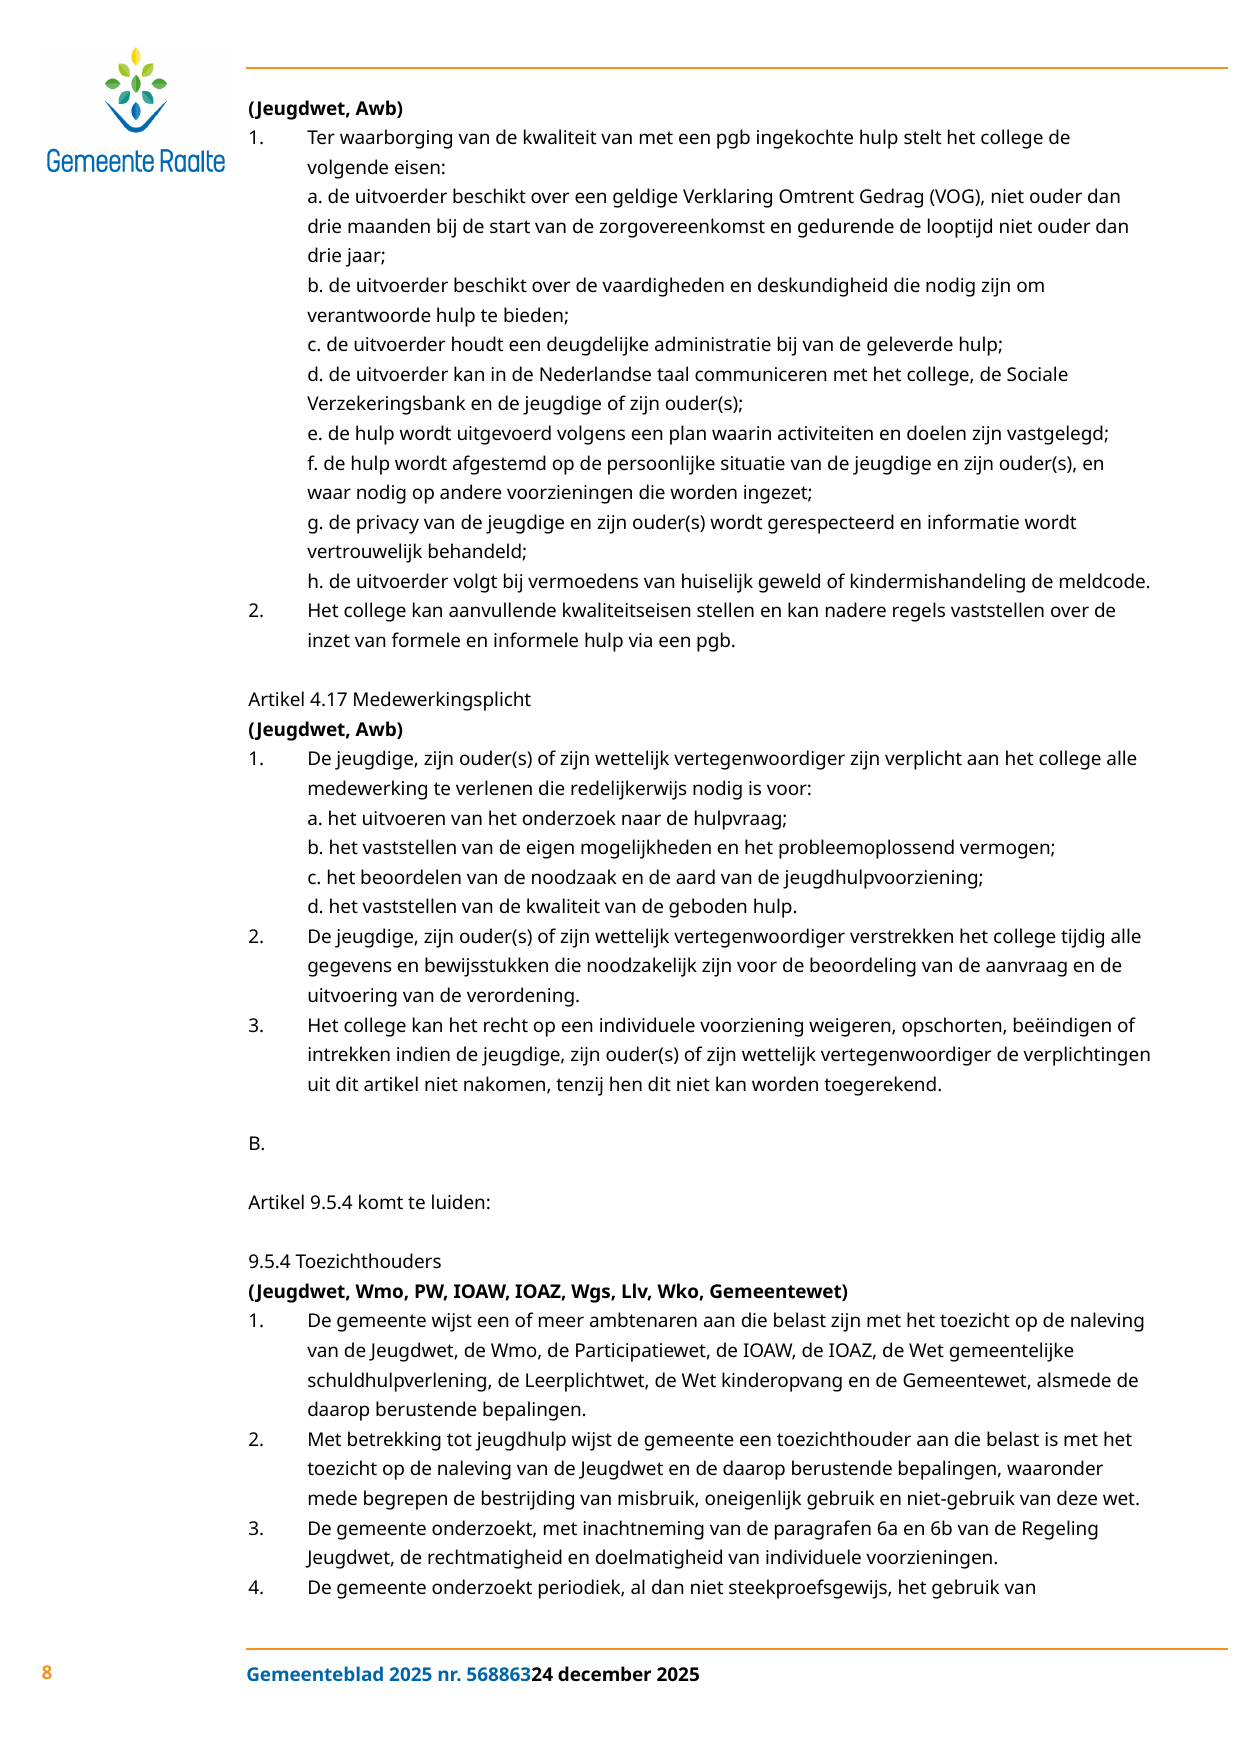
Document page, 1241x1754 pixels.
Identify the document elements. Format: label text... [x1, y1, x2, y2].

list De jeugdige, zijn ouder(s) of zijn wettelijk vertegenwoordiger verstrekken het college tijdig alle gegevens en bewijsstukken die noodzakelijk zijn voor de beoordeling van de aanvraag en de uitvoering van de verordening. [248, 923, 1152, 1008]
text B. [248, 1130, 1152, 1156]
list Het college kan het recht op een individuele voorziening weigeren, opschorten, beëindigen of intrekken indien de jeugdige, zijn ouder(s) of zijn wettelijk vertegenwoordiger de verplichtingen uit dit artikel niet nakomen, tenzij hen dit niet kan worden toegerekend. [248, 1012, 1152, 1097]
list c. de uitvoerder houdt een deugdelijke administratie bij van de geleverde hulp; [248, 331, 1152, 357]
list d. het vaststellen van de kwaliteit van de geboden hulp. [248, 893, 1152, 919]
list Ter waarborging van de kwaliteit van met een pgb ingekochte hulp stelt het college de volgende eisen: [248, 124, 1152, 180]
text (Jeugdwet, Wmo, PW, IOAW, IOAZ, Wgs, Llv, Wko, Gemeentewet) [248, 1278, 1152, 1304]
list h. de uitvoerder volgt bij vermoedens van huiselijk geweld of kindermishandeling de meldcode. [248, 568, 1152, 594]
list g. de privacy van de jeugdige en zijn ouder(s) wordt gerespecteerd en informatie wordt vertrouwelijk behandeld; [248, 509, 1152, 564]
text Artikel 9.5.4 komt te luiden: [248, 1189, 1152, 1215]
list f. de hulp wordt afgestemd op de persoonlijke situatie van de jeugdige en zijn ouder(s), en waar nodig op andere voorzieningen die worden ingezet; [248, 450, 1152, 505]
list a. de uitvoerder beschikt over een geldige Verklaring Omtrent Gedrag (VOG), niet ouder dan drie maanden bij de start van de zorgovereenkomst en gedurende de looptijd niet ouder dan drie jaar; [248, 183, 1152, 268]
list c. het beoordelen van de noodzaak en de aard van de jeugdhulpvoorziening; [248, 864, 1152, 890]
text (Jeugdwet, Awb) [248, 716, 1152, 742]
list De gemeente onderzoekt, met inachtneming van de paragrafen 6a en 6b van de Regeling Jeugdwet, de rechtmatigheid en doelmatigheid van individuele voorzieningen. [248, 1515, 1152, 1570]
text (Jeugdwet, Awb) [248, 95, 1152, 121]
list d. de uitvoerder kan in de Nederlandse taal communiceren met het college, de Sociale Verzekeringsbank en de jeugdige of zijn ouder(s); [248, 361, 1152, 416]
list De gemeente onderzoekt periodiek, al dan niet steekproefsgewijs, het gebruik van [248, 1574, 1152, 1600]
list b. het vaststellen van de eigen mogelijkheden en het probleemoplossend vermogen; [248, 834, 1152, 860]
text 9.5.4 Toezichthouders [248, 1248, 1152, 1274]
picture [41, 47, 231, 172]
list Met betrekking tot jeugdhulp wijst de gemeente een toezichthouder aan die belast is met het toezicht op de naleving van de Jeugdwet en de daarop berustende bepalingen, waaronder mede begrepen de bestrijding van misbruik, oneigenlijk gebruik en niet-gebruik van deze wet. [248, 1426, 1152, 1511]
list b. de uitvoerder beschikt over de vaardigheden en deskundigheid die nodig zijn om verantwoorde hulp te bieden; [248, 272, 1152, 328]
text Artikel 4.17 Medewerkingsplicht [248, 686, 1152, 712]
list De gemeente wijst een of meer ambtenaren aan die belast zijn met het toezicht op de naleving van de Jeugdwet, de Wmo, de Participatiewet, de IOAW, de IOAZ, de Wet gemeentelijke schuldhulpverlening, de Leerplichtwet, de Wet kinderopvang en de Gemeentewet, alsmede de daarop berustende bepalingen. [248, 1308, 1152, 1422]
list e. de hulp wordt uitgevoerd volgens een plan waarin activiteiten en doelen zijn vastgelegd; [248, 420, 1152, 446]
list a. het uitvoeren van het onderzoek naar de hulpvraag; [248, 805, 1152, 831]
list De jeugdige, zijn ouder(s) of zijn wettelijk vertegenwoordiger zijn verplicht aan het college alle medewerking te verlenen die redelijkerwijs nodig is voor: [248, 746, 1152, 801]
list Het college kan aanvullende kwaliteitseisen stellen en kan nadere regels vaststellen over de inzet van formele en informele hulp via een pgb. [248, 598, 1152, 653]
